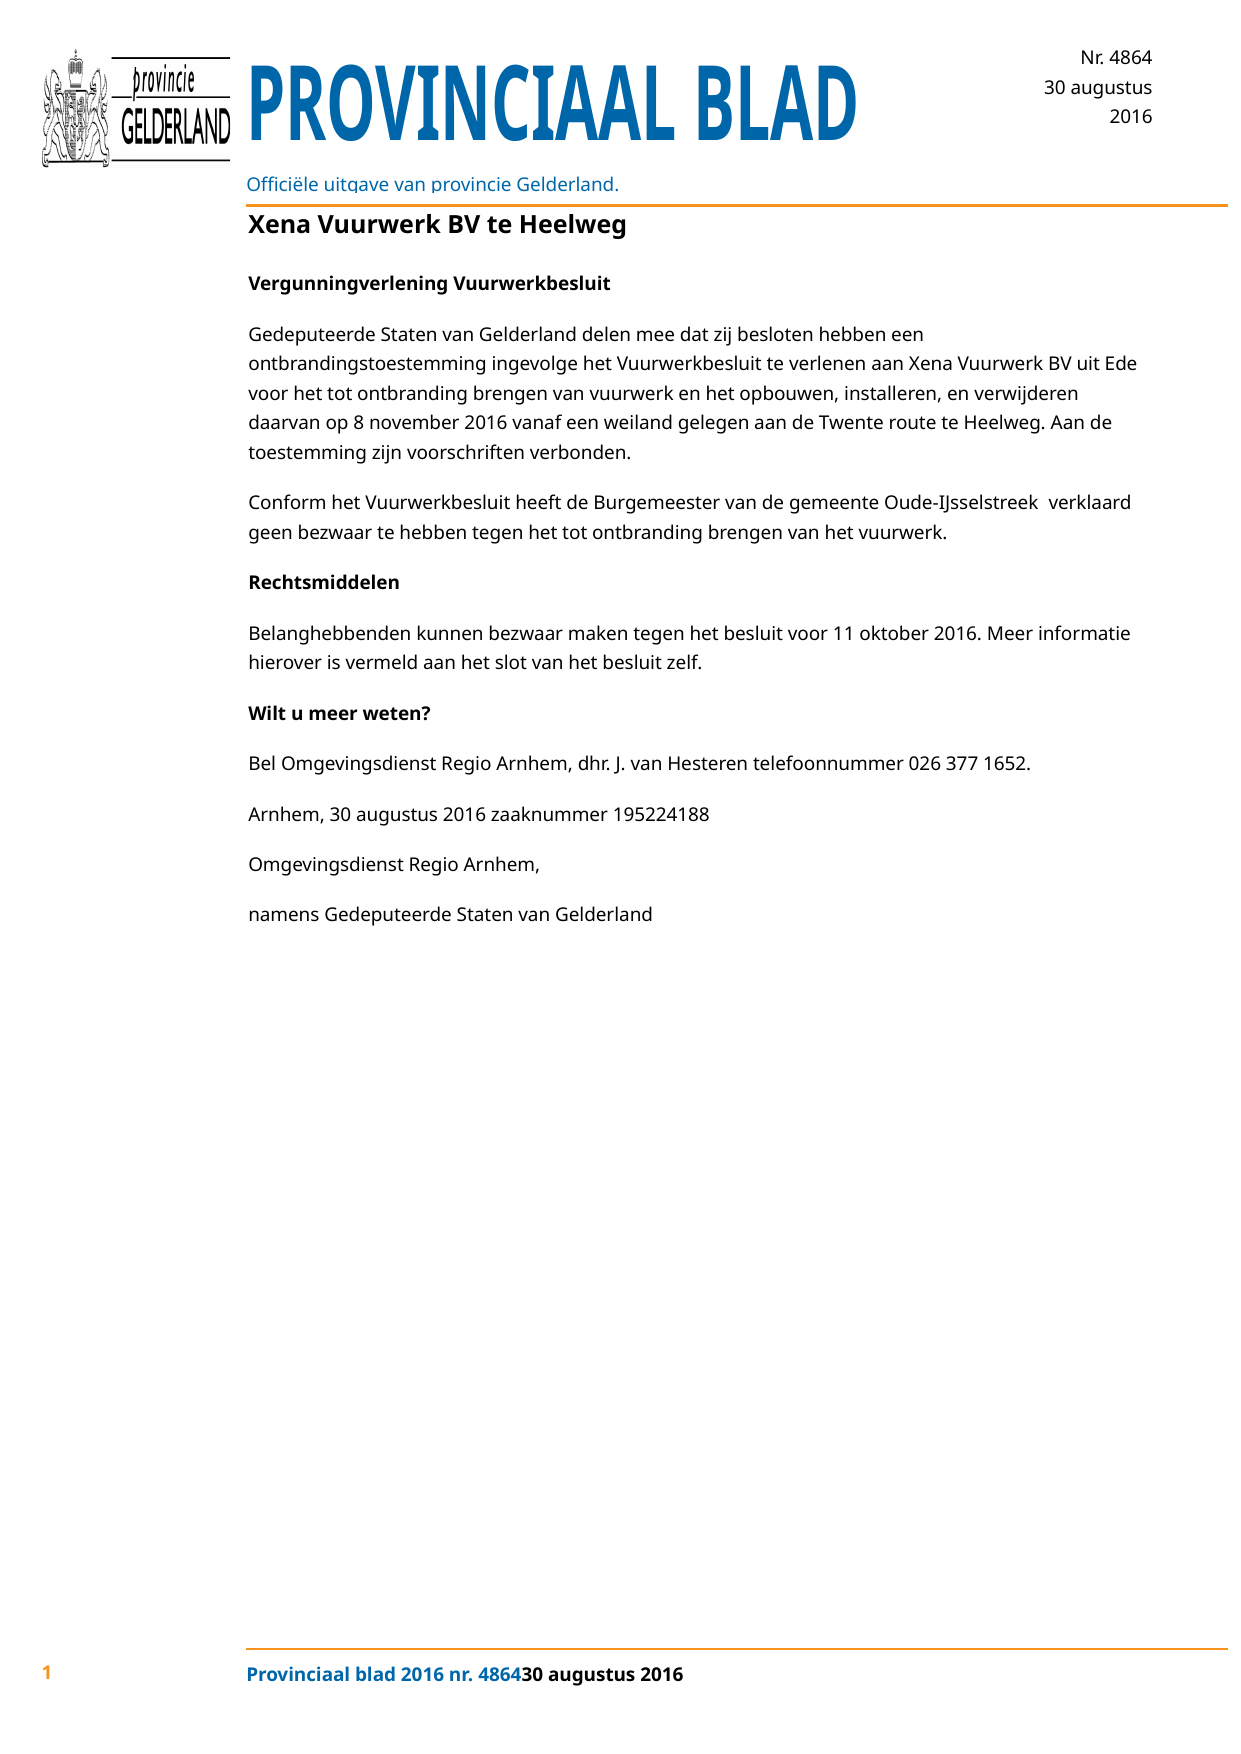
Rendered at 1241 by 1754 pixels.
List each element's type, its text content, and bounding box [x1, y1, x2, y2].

text Conform het Vuurwerkbesluit heeft de Burgemeester van de gemeente Oude-IJsselstreek verklaard geen bezwaar te hebben tegen het tot ontbranding brengen van het vuurwerk. [248, 489, 1152, 545]
text Bel Omgevingsdienst Regio Arnhem, dhr. J. van Hesteren telefoonnummer 026 377 1652. [248, 750, 1152, 776]
text Arnhem, 30 augustus 2016 zaaknummer 195224188 [248, 801, 1152, 826]
text Rechtsmiddelen [248, 569, 1152, 595]
text Omgevingsdienst Regio Arnhem, [248, 851, 1152, 877]
text Xena Vuurwerk BV te Heelweg [248, 207, 1152, 241]
text Gedeputeerde Staten van Gelderland delen mee dat zij besloten hebben een ontbrandingstoestemming ingevolge het Vuurwerkbesluit te verlenen aan Xena Vuurwerk BV uit Ede voor het tot ontbranding brengen van vuurwerk en het opbouwen, installeren, en verwijderen daarvan op 8 november 2016 vanaf een weiland gelegen aan de Twente route te Heelweg. Aan de toestemming zijn voorschriften verbonden. [248, 321, 1152, 465]
text namens Gedeputeerde Staten van Gelderland [248, 902, 1152, 927]
text Wilt u meer weten? [248, 700, 1152, 726]
text Vergunningverlening Vuurwerkbesluit [248, 270, 1152, 296]
text Belanghebbenden kunnen bezwaar maken tegen het besluit voor 11 oktober 2016. Meer informatie hierover is vermeld aan het slot van het besluit zelf. [248, 620, 1152, 675]
picture [41, 47, 231, 172]
